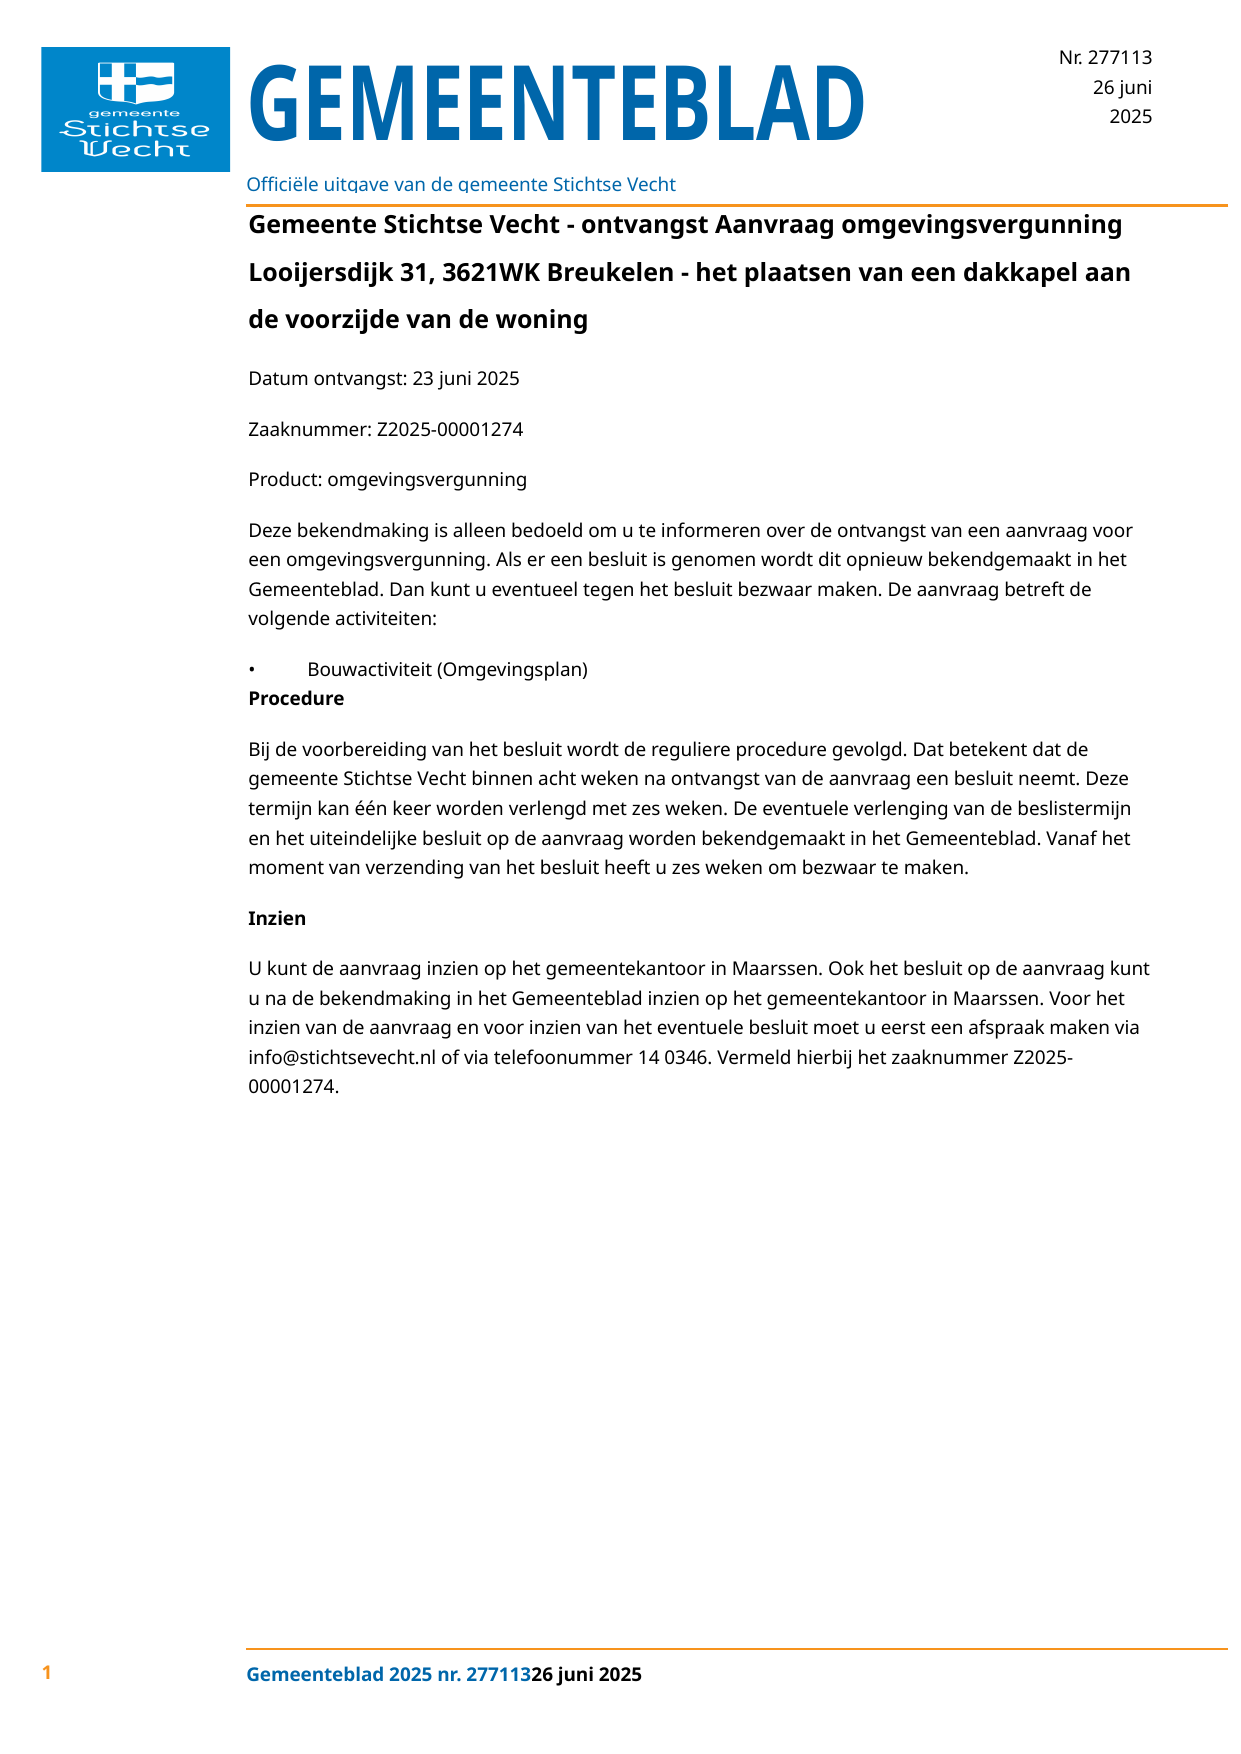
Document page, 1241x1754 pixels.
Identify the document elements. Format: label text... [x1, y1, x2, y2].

picture [137, 63, 174, 103]
text Inzien [248, 905, 1152, 930]
text Bij de voorbereiding van het besluit wordt de reguliere procedure gevolgd. Dat betekent dat de gemeente Stichtse Vecht binnen acht weken na ontvangst van de aanvraag een besluit neemt. Deze termijn kan één keer worden verlengd met zes weken. De eventuele verlenging van de beslistermijn en het uiteindelijke besluit op de aanvraag worden bekendgemaakt in het Gemeenteblad. Vanaf het moment van verzending van het besluit heeft u zes weken om bezwaar te maken. [248, 736, 1152, 880]
text Zaaknummer: Z2025-00001274 [248, 416, 1152, 442]
picture [99, 63, 135, 101]
text U kunt de aanvraag inzien op het gemeentekantoor in Maarssen. Ook het besluit op de aanvraag kunt u na de bekendmaking in het Gemeenteblad inzien op het gemeentekantoor in Maarssen. Voor het inzien van de aanvraag en voor inzien van het eventuele besluit moet u eerst een afspraak maken via info@stichtsevecht.nl of via telefoonummer 14 0346. Vermeld hierbij het zaaknummer Z2025-00001274. [248, 955, 1152, 1099]
text Datum ontvangst: 23 juni 2025 [248, 366, 1152, 391]
text Gemeente Stichtse Vecht - ontvangst Aanvraag omgevingsvergunning Looijersdijk 31, 3621WK Breukelen - het plaatsen van een dakkapel aan de voorzijde van de woning [248, 207, 1152, 336]
text Procedure [248, 686, 1152, 711]
text Deze bekendmaking is alleen bedoeld om u te informeren over de ontvangst van een aanvraag voor een omgevingsvergunning. Als er een besluit is genomen wordt dit opnieuw bekendgemaakt in het Gemeenteblad. Dan kunt u eventueel tegen het besluit bezwaar maken. De aanvraag betreft de volgende activiteiten: [248, 517, 1152, 631]
list Bouwactiviteit (Omgevingsplan) [248, 656, 1152, 682]
text Product: omgevingsvergunning [248, 466, 1152, 492]
